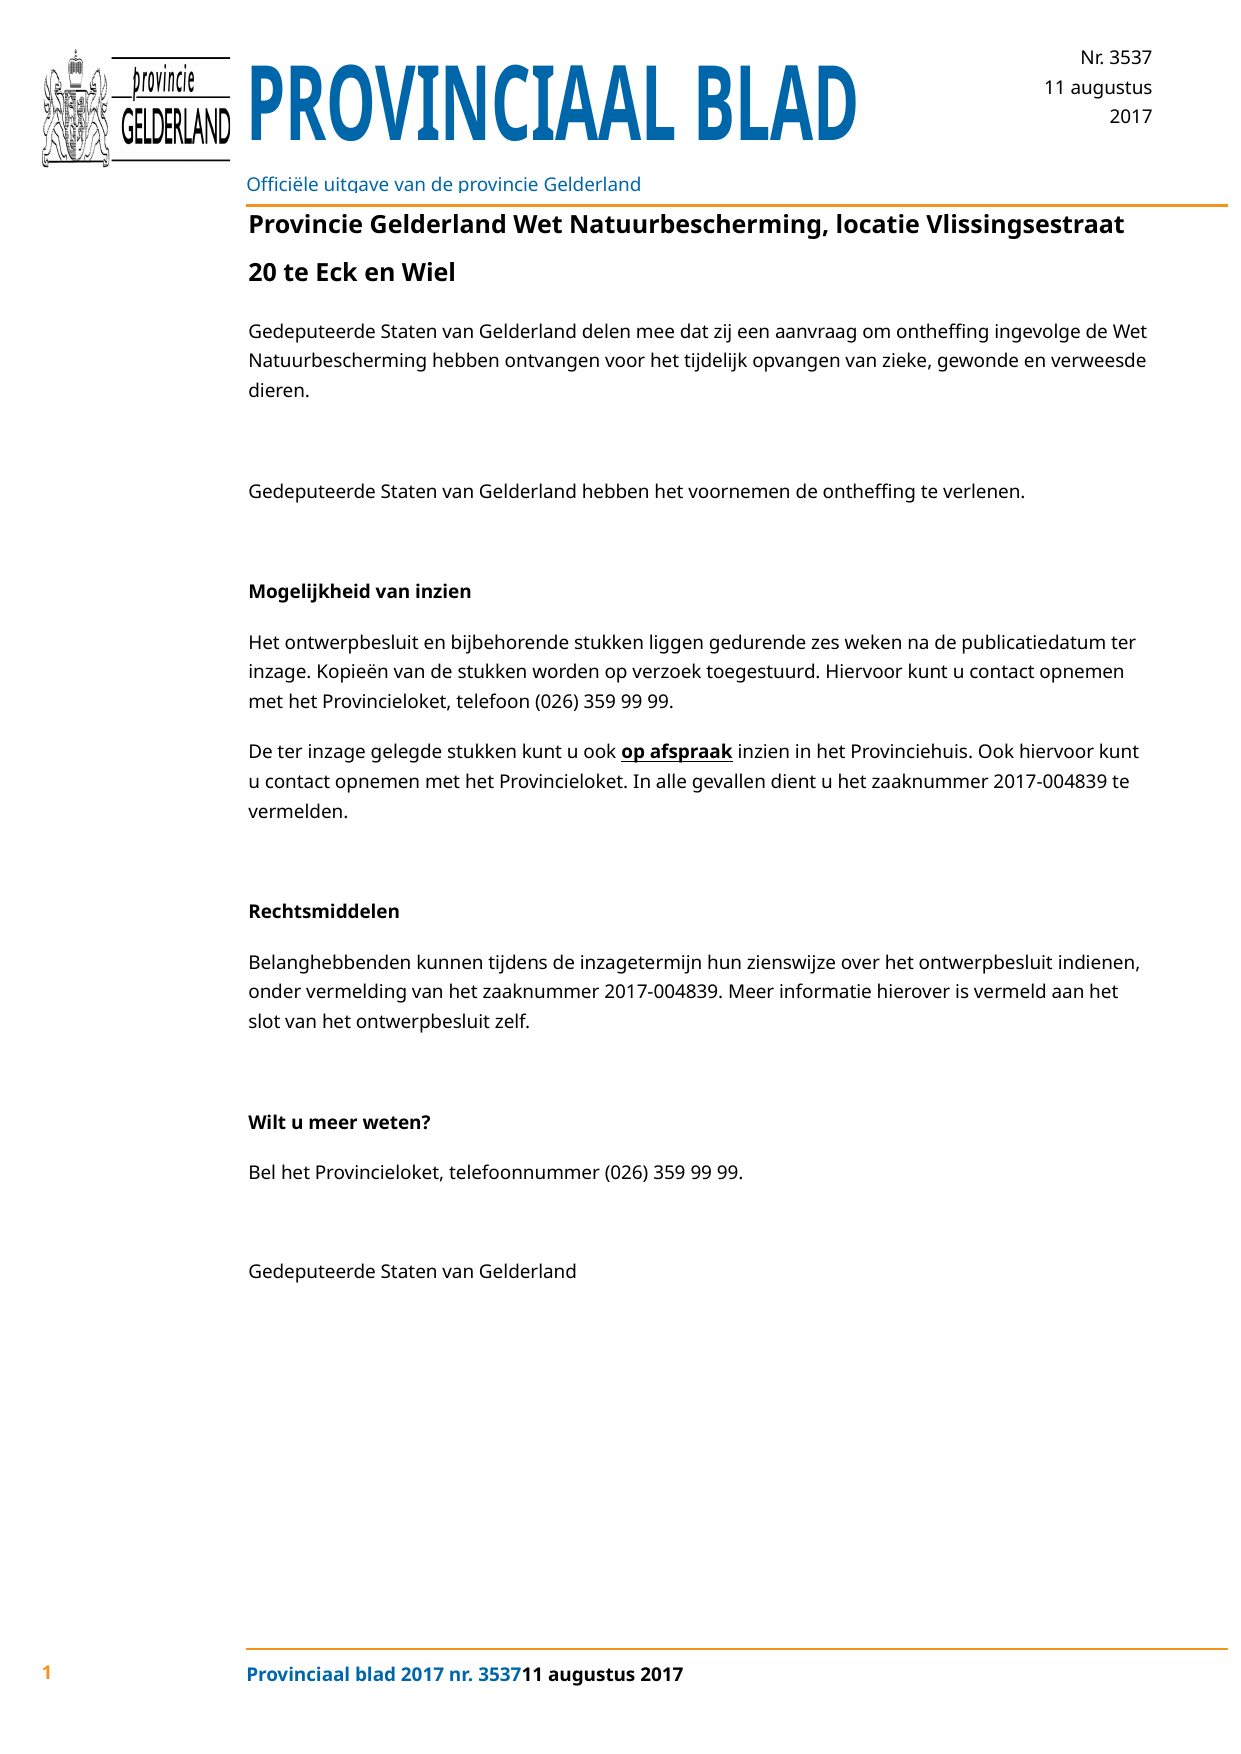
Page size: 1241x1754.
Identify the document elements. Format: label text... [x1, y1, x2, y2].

text Provincie Gelderland Wet Natuurbescherming, locatie Vlissingsestraat 20 te Eck en Wiel [248, 207, 1152, 288]
text Mogelijkheid van inzien [248, 579, 1152, 604]
text Wilt u meer weten? [248, 1109, 1152, 1135]
text Rechtsmiddelen [248, 899, 1152, 924]
picture [41, 47, 231, 172]
text Bel het Provincieloket, telefoonnummer (026) 359 99 99. [248, 1159, 1152, 1185]
text Belanghebbenden kunnen tijdens de inzagetermijn hun zienswijze over het ontwerpbesluit indienen, onder vermelding van het zaaknummer 2017-004839. Meer informatie hierover is vermeld aan het slot van het ontwerpbesluit zelf. [248, 949, 1152, 1034]
text Gedeputeerde Staten van Gelderland [248, 1258, 1152, 1283]
text Het ontwerpbesluit en bijbehorende stukken liggen gedurende zes weken na de publicatiedatum ter inzage. Kopieën van de stukken worden op verzoek toegestuurd. Hiervoor kunt u contact opnemen met het Provincieloket, telefoon (026) 359 99 99. [248, 629, 1152, 714]
text Gedeputeerde Staten van Gelderland delen mee dat zij een aanvraag om ontheffing ingevolge de Wet Natuurbescherming hebben ontvangen voor het tijdelijk opvangen van zieke, gewonde en verweesde dieren. [248, 318, 1152, 403]
text De ter inzage gelegde stukken kunt u ook op afspraak inzien in het Provinciehuis. Ook hiervoor kunt u contact opnemen met het Provincieloket. In alle gevallen dient u het zaaknummer 2017-004839 te vermelden. [248, 739, 1152, 824]
text Gedeputeerde Staten van Gelderland hebben het voornemen de ontheffing te verlenen. [248, 478, 1152, 504]
